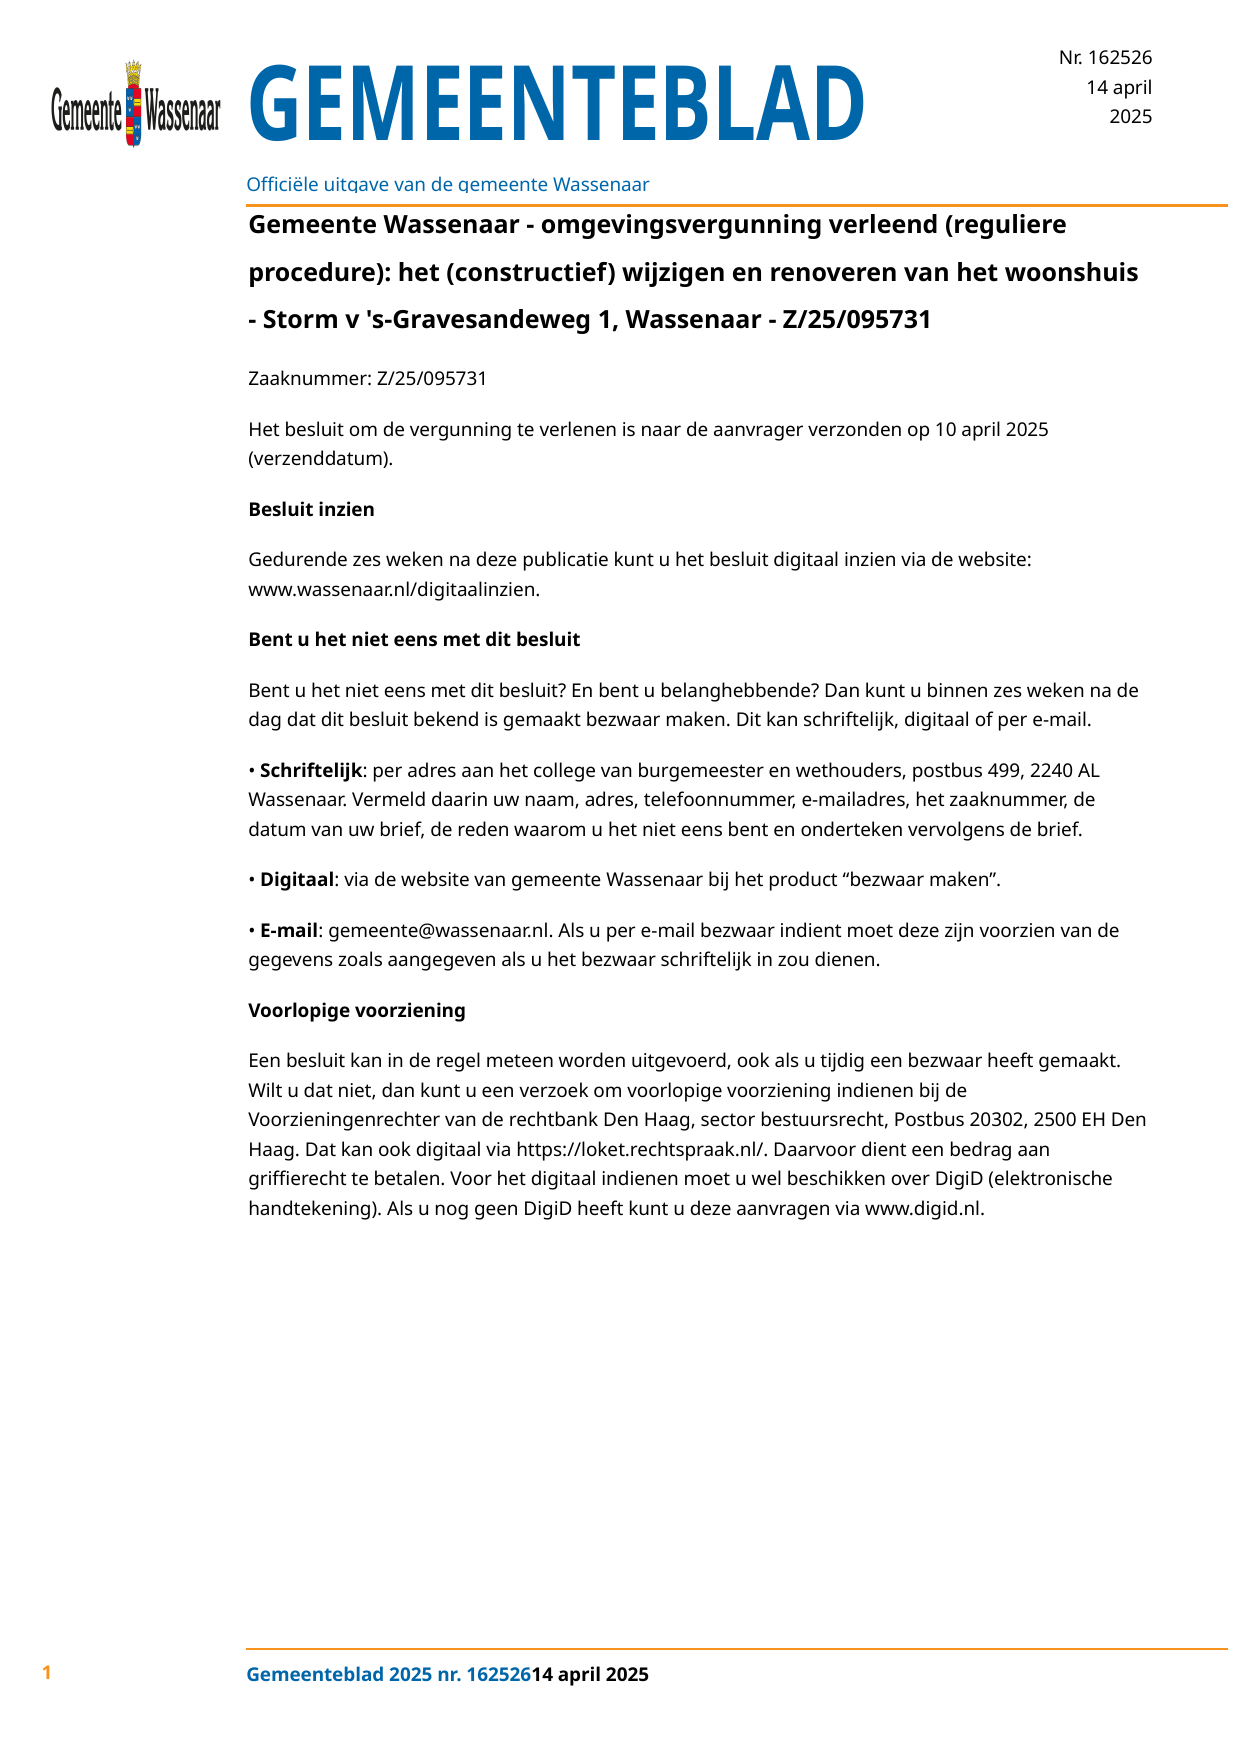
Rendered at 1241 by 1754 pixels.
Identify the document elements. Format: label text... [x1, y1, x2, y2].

picture [41, 47, 231, 172]
text • Digitaal: via de website van gemeente Wassenaar bij het product “bezwaar maken”. [248, 866, 1152, 892]
text Bent u het niet eens met dit besluit [248, 626, 1152, 652]
text Gemeente Wassenaar - omgevingsvergunning verleend (reguliere procedure): het (constructief) wijzigen en renoveren van het woonshuis - Storm v 's-Gravesandeweg 1, Wassenaar - Z/25/095731 [248, 207, 1152, 336]
text Het besluit om de vergunning te verlenen is naar de aanvrager verzonden op 10 april 2025 (verzenddatum). [248, 416, 1152, 471]
text Zaaknummer: Z/25/095731 [248, 366, 1152, 391]
text Bent u het niet eens met dit besluit? En bent u belanghebbende? Dan kunt u binnen zes weken na de dag dat dit besluit bekend is gemaakt bezwaar maken. Dit kan schriftelijk, digitaal of per e-mail. [248, 677, 1152, 732]
text Een besluit kan in de regel meteen worden uitgevoerd, ook als u tijdig een bezwaar heeft gemaakt. Wilt u dat niet, dan kunt u een verzoek om voorlopige voorziening indienen bij de Voorzieningenrechter van de rechtbank Den Haag, sector bestuursrecht, Postbus 20302, 2500 EH Den Haag. Dat kan ook digitaal via https://loket.rechtspraak.nl/. Daarvoor dient een bedrag aan griffierecht te betalen. Voor het digitaal indienen moet u wel beschikken over DigiD (elektronische handtekening). Als u nog geen DigiD heeft kunt u deze aanvragen via www.digid.nl. [248, 1047, 1152, 1221]
text • E-mail: gemeente@wassenaar.nl. Als u per e-mail bezwaar indient moet deze zijn voorzien van de gegevens zoals aangegeven als u het bezwaar schriftelijk in zou dienen. [248, 917, 1152, 972]
text • Schriftelijk: per adres aan het college van burgemeester en wethouders, postbus 499, 2240 AL Wassenaar. Vermeld daarin uw naam, adres, telefoonnummer, e-mailadres, het zaaknummer, de datum van uw brief, de reden waarom u het niet eens bent en onderteken vervolgens de brief. [248, 757, 1152, 842]
text Besluit inzien [248, 496, 1152, 522]
text Voorlopige voorziening [248, 997, 1152, 1022]
text Gedurende zes weken na deze publicatie kunt u het besluit digitaal inzien via de website: www.wassenaar.nl/digitaalinzien. [248, 546, 1152, 602]
